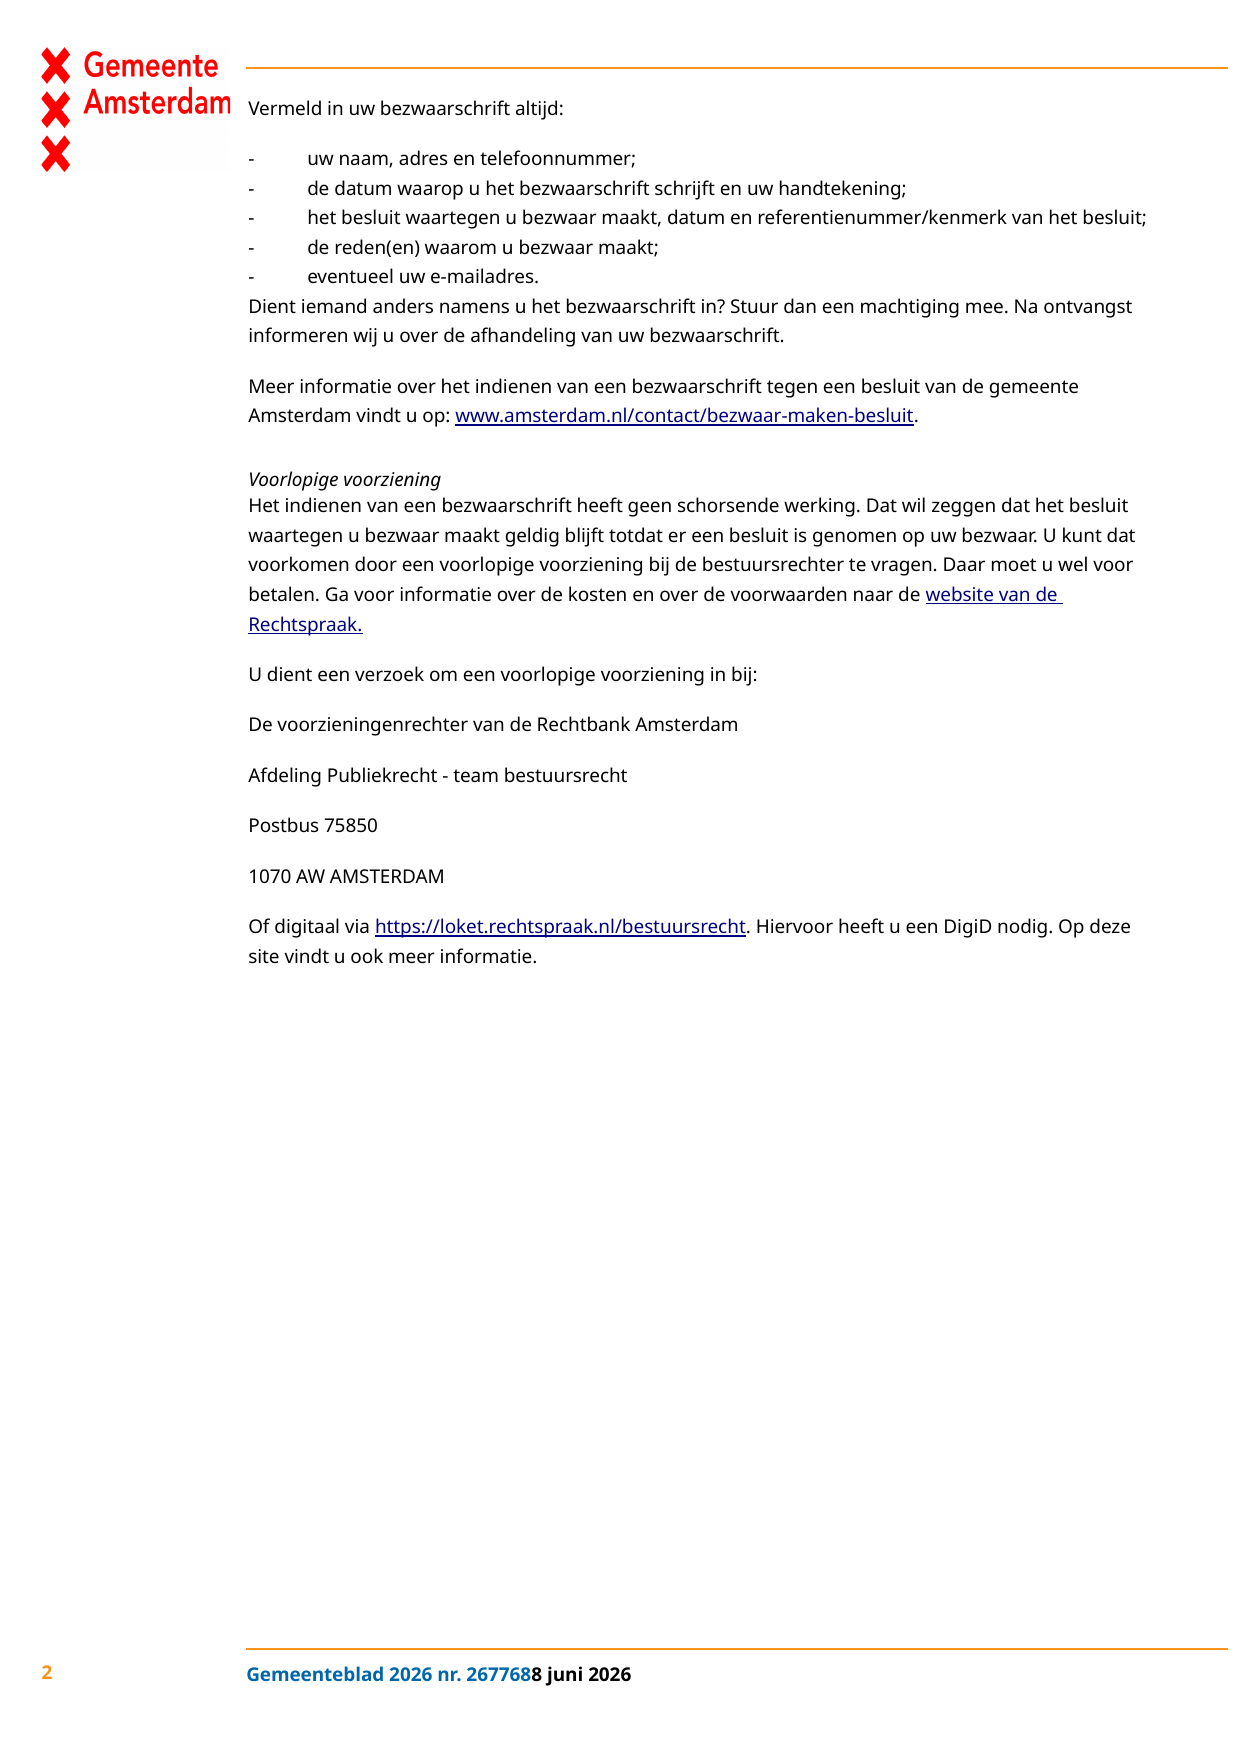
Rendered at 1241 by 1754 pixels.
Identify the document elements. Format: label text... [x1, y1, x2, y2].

text De voorzieningenrechter van de Rechtbank Amsterdam [248, 712, 1152, 737]
list eventueel uw e-mailadres. [248, 263, 1152, 289]
list uw naam, adres en telefoonnummer; [248, 145, 1152, 171]
text Voorlopige voorziening [248, 467, 1152, 492]
list de reden(en) waarom u bezwaar maakt; [248, 234, 1152, 260]
list het besluit waartegen u bezwaar maakt, datum en referentienummer/kenmerk van het besluit; [248, 204, 1152, 230]
text Postbus 75850 [248, 812, 1152, 838]
text U dient een verzoek om een voorlopige voorziening in bij: [248, 661, 1152, 687]
text Of digitaal via https://loket.rechtspraak.nl/bestuursrecht. Hiervoor heeft u een DigiD nodig. Op deze site vindt u ook meer informatie. [248, 913, 1152, 968]
text Vermeld in uw bezwaarschrift altijd: [248, 95, 1152, 121]
text Afdeling Publiekrecht - team bestuursrecht [248, 762, 1152, 788]
text Het indienen van een bezwaarschrift heeft geen schorsende werking. Dat wil zeggen dat het besluit waartegen u bezwaar maakt geldig blijft totdat er een besluit is genomen op uw bezwaar. U kunt dat voorkomen door een voorlopige voorziening bij de bestuursrechter te vragen. Daar moet u wel voor betalen. Ga voor informatie over de kosten en over de voorwaarden naar de website van de Rechtspraak. [248, 492, 1152, 636]
text Dient iemand anders namens u het bezwaarschrift in? Stuur dan een machtiging mee. Na ontvangst informeren wij u over de afhandeling van uw bezwaarschrift. [248, 293, 1152, 348]
picture [41, 47, 231, 172]
text Meer informatie over het indienen van een bezwaarschrift tegen een besluit van de gemeente Amsterdam vindt u op: www.amsterdam.nl/contact/bezwaar-maken-besluit. [248, 373, 1152, 428]
text 1070 AW AMSTERDAM [248, 863, 1152, 888]
list de datum waarop u het bezwaarschrift schrijft en uw handtekening; [248, 175, 1152, 201]
